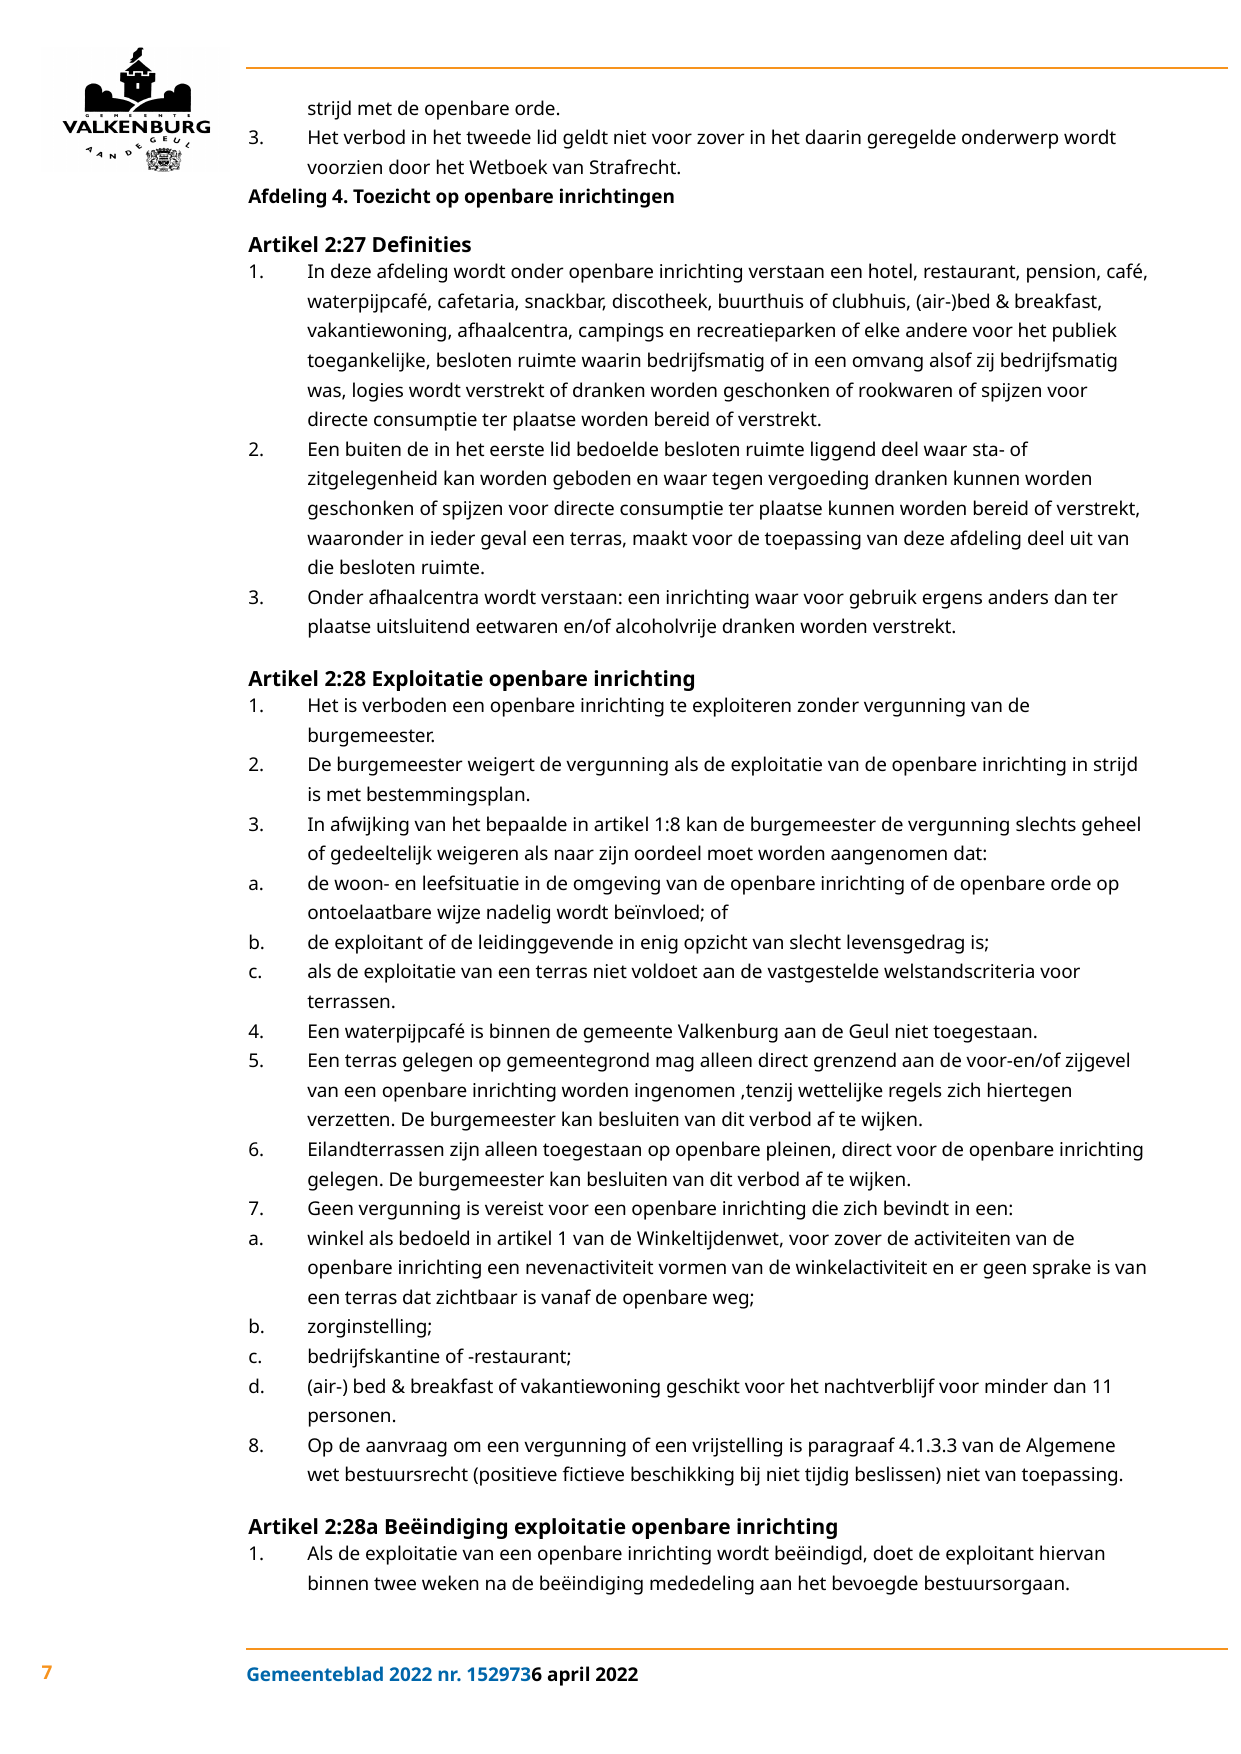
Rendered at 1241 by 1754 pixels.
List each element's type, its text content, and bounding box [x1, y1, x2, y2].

text Afdeling 4. Toezicht op openbare inrichtingen [248, 183, 1152, 209]
list Geen vergunning is vereist voor een openbare inrichting die zich bevindt in een: [248, 1195, 1152, 1221]
text Artikel 2:28a Beëindiging exploitatie openbare inrichting [248, 1512, 1152, 1540]
list Eilandterrassen zijn alleen toegestaan op openbare pleinen, direct voor de openbare inrichting gelegen. De burgemeester kan besluiten van dit verbod af te wijken. [248, 1136, 1152, 1191]
list de exploitant of de leidinggevende in enig opzicht van slecht levensgedrag is; [248, 929, 1152, 955]
list Een buiten de in het eerste lid bedoelde besloten ruimte liggend deel waar sta- of zitgelegenheid kan worden geboden en waar tegen vergoeding dranken kunnen worden geschonken of spijzen voor directe consumptie ter plaatse kunnen worden bereid of verstrekt, waaronder in ieder geval een terras, maakt voor de toepassing van deze afdeling deel uit van die besloten ruimte. [248, 436, 1152, 580]
list Op de aanvraag om een vergunning of een vrijstelling is paragraaf 4.1.3.3 van de Algemene wet bestuursrecht (positieve fictieve beschikking bij niet tijdig beslissen) niet van toepassing. [248, 1432, 1152, 1487]
list Als de exploitatie van een openbare inrichting wordt beëindigd, doet de exploitant hiervan binnen twee weken na de beëindiging mededeling aan het bevoegde bestuursorgaan. [248, 1540, 1152, 1596]
list bedrijfskantine of -restaurant; [248, 1343, 1152, 1369]
list De burgemeester weigert de vergunning als de exploitatie van de openbare inrichting in strijd is met bestemmingsplan. [248, 752, 1152, 807]
list (air-) bed & breakfast of vakantiewoning geschikt voor het nachtverblijf voor minder dan 11 personen. [248, 1373, 1152, 1428]
list Het is verboden een openbare inrichting te exploiteren zonder vergunning van de burgemeester. [248, 692, 1152, 748]
list Een waterpijpcafé is binnen de gemeente Valkenburg aan de Geul niet toegestaan. [248, 1018, 1152, 1043]
list Een terras gelegen op gemeentegrond mag alleen direct grenzend aan de voor-en/of zijgevel van een openbare inrichting worden ingenomen ,tenzij wettelijke regels zich hiertegen verzetten. De burgemeester kan besluiten van dit verbod af te wijken. [248, 1047, 1152, 1132]
text Artikel 2:28 Exploitatie openbare inrichting [248, 664, 1152, 692]
list als de exploitatie van een terras niet voldoet aan de vastgestelde welstandscriteria voor terrassen. [248, 959, 1152, 1014]
list In afwijking van het bepaalde in artikel 1:8 kan de burgemeester de vergunning slechts geheel of gedeeltelijk weigeren als naar zijn oordeel moet worden aangenomen dat: [248, 811, 1152, 866]
list de woon- en leefsituatie in de omgeving van de openbare inrichting of de openbare orde op ontoelaatbare wijze nadelig wordt beïnvloed; of [248, 870, 1152, 925]
text Artikel 2:27 Definities [248, 230, 1152, 258]
list zorginstelling; [248, 1314, 1152, 1339]
picture [41, 47, 231, 172]
list Onder afhaalcentra wordt verstaan: een inrichting waar voor gebruik ergens anders dan ter plaatse uitsluitend eetwaren en/of alcoholvrije dranken worden verstrekt. [248, 584, 1152, 639]
list winkel als bedoeld in artikel 1 van de Winkeltijdenwet, voor zover de activiteiten van de openbare inrichting een nevenactiviteit vormen van de winkelactiviteit en er geen sprake is van een terras dat zichtbaar is vanaf de openbare weg; [248, 1225, 1152, 1310]
list strijd met de openbare orde. [248, 95, 1152, 121]
list In deze afdeling wordt onder openbare inrichting verstaan een hotel, restaurant, pension, café, waterpijpcafé, cafetaria, snackbar, discotheek, buurthuis of clubhuis, (air-)bed & breakfast, vakantiewoning, afhaalcentra, campings en recreatieparken of elke andere voor het publiek toegankelijke, besloten ruimte waarin bedrijfsmatig of in een omvang alsof zij bedrijfsmatig was, logies wordt verstrekt of dranken worden geschonken of rookwaren of spijzen voor directe consumptie ter plaatse worden bereid of verstrekt. [248, 258, 1152, 432]
list Het verbod in het tweede lid geldt niet voor zover in het daarin geregelde onderwerp wordt voorzien door het Wetboek van Strafrecht. [248, 124, 1152, 180]
